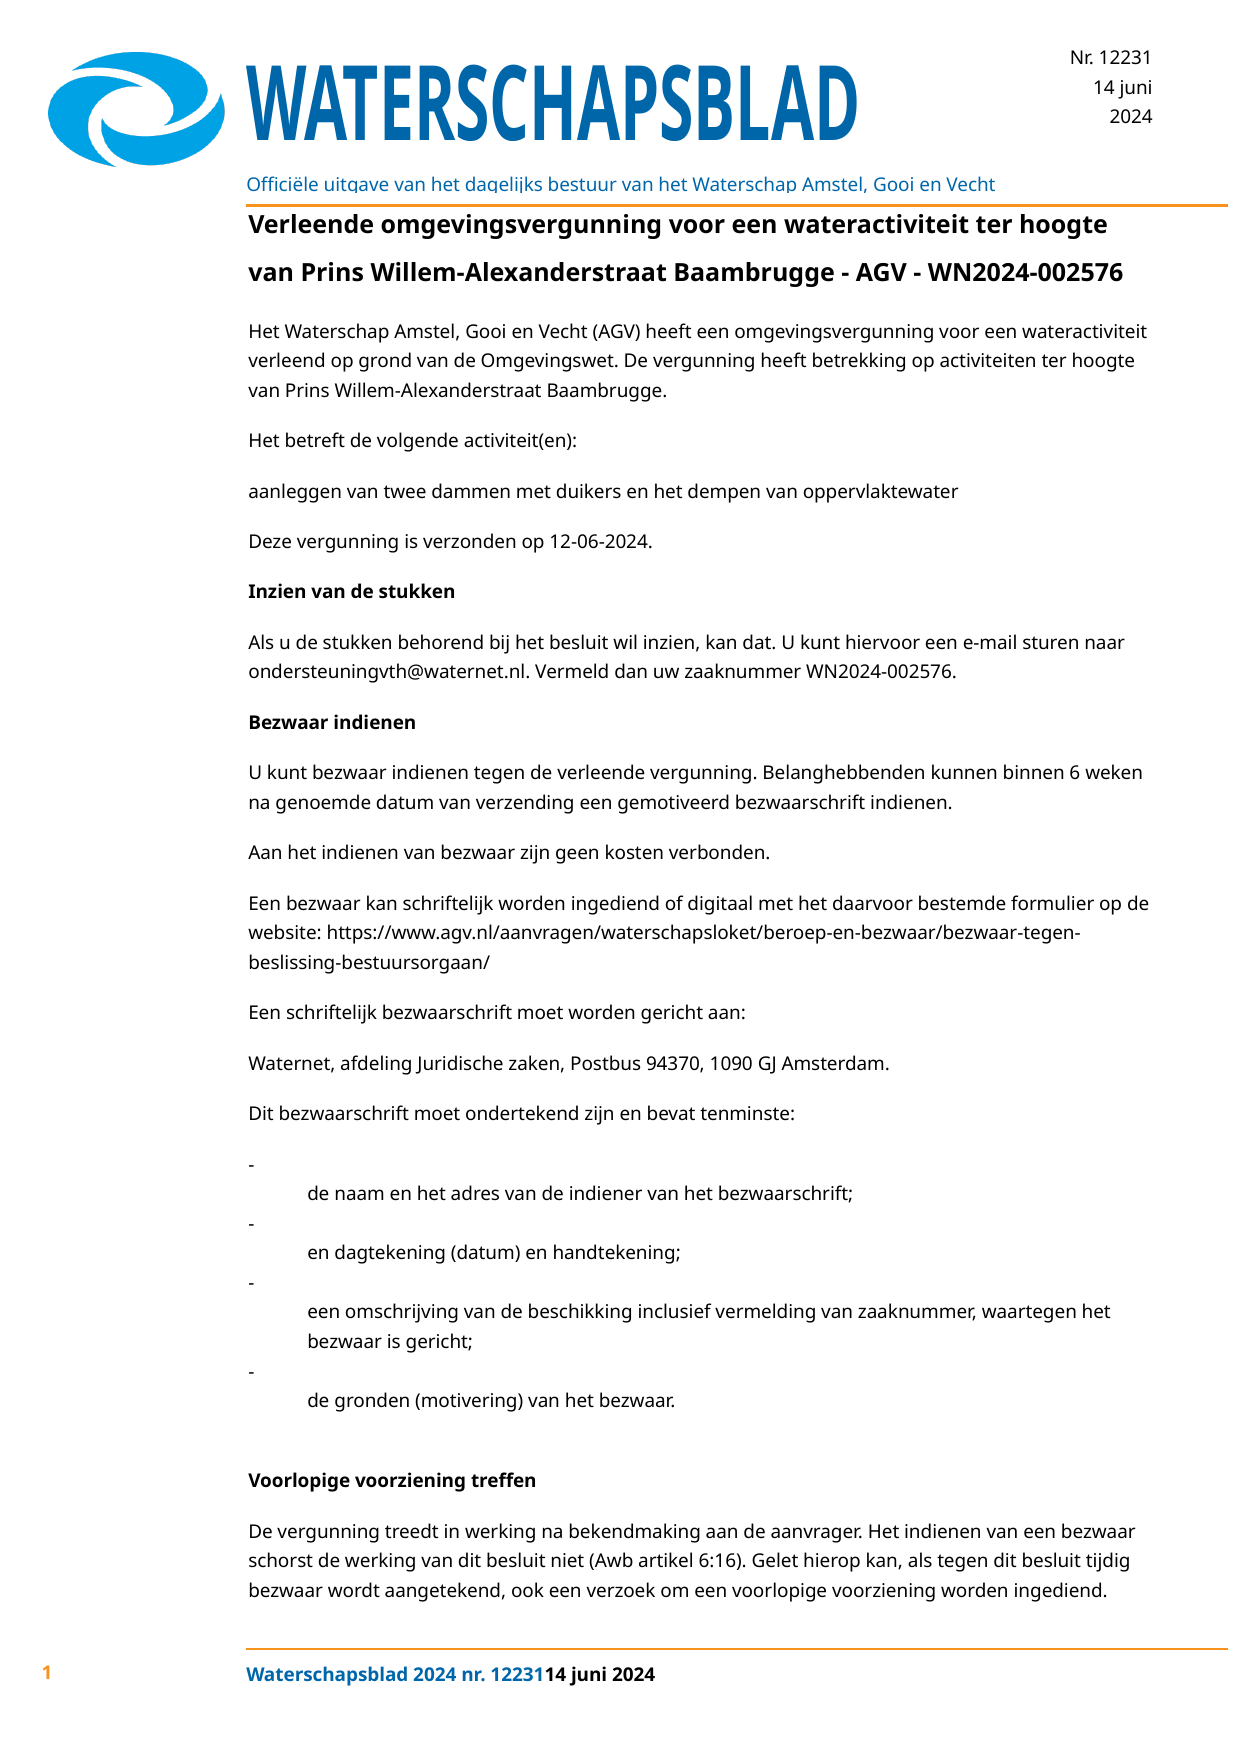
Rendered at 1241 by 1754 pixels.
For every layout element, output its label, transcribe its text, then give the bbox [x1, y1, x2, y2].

text Voorlopige voorziening treffen [248, 1467, 1152, 1493]
text Deze vergunning is verzonden op 12-06-2024. [248, 528, 1152, 554]
text Een bezwaar kan schriftelijk worden ingediend of digitaal met het daarvoor bestemde formulier op de website: https://www.agv.nl/aanvragen/waterschapsloket/beroep-en-bezwaar/bezwaar-tegen-beslissing-bestuursorgaan/ [248, 890, 1152, 975]
text Inzien van de stukken [248, 579, 1152, 604]
list en dagtekening (datum) en handtekening; [248, 1239, 1152, 1265]
text Het Waterschap Amstel, Gooi en Vecht (AGV) heeft een omgevingsvergunning voor een wateractiviteit verleend op grond van de Omgevingswet. De vergunning heeft betrekking op activiteiten ter hoogte van Prins Willem-Alexanderstraat Baambrugge. [248, 318, 1152, 403]
text U kunt bezwaar indienen tegen de verleende vergunning. Belanghebbenden kunnen binnen 6 weken na genoemde datum van verzending een gemotiveerd bezwaarschrift indienen. [248, 759, 1152, 815]
text Als u de stukken behorend bij het besluit wil inzien, kan dat. U kunt hiervoor een e-mail sturen naar ondersteuningvth@waternet.nl. Vermeld dan uw zaaknummer WN2024-002576. [248, 629, 1152, 684]
list een omschrijving van de beschikking inclusief vermelding van zaaknummer, waartegen het bezwaar is gericht; [248, 1299, 1152, 1354]
text De vergunning treedt in werking na bekendmaking aan de aanvrager. Het indienen van een bezwaar schorst de werking van dit besluit niet (Awb artikel 6:16). Gelet hierop kan, als tegen dit besluit tijdig bezwaar wordt aangetekend, ook een verzoek om een voorlopige voorziening worden ingediend. [248, 1518, 1152, 1603]
text Bezwaar indienen [248, 709, 1152, 735]
picture [41, 47, 231, 172]
list de naam en het adres van de indiener van het bezwaarschrift; [248, 1180, 1152, 1206]
text Aan het indienen van bezwaar zijn geen kosten verbonden. [248, 839, 1152, 865]
text Dit bezwaarschrift moet ondertekend zijn en bevat tenminste: [248, 1100, 1152, 1126]
text Het betreft de volgende activiteit(en): [248, 427, 1152, 453]
list de gronden (motivering) van het bezwaar. [248, 1387, 1152, 1413]
text aanleggen van twee dammen met duikers en het dempen van oppervlaktewater [248, 478, 1152, 504]
text Waternet, afdeling Juridische zaken, Postbus 94370, 1090 GJ Amsterdam. [248, 1050, 1152, 1076]
text Verleende omgevingsvergunning voor een wateractiviteit ter hoogte van Prins Willem-Alexanderstraat Baambrugge - AGV - WN2024-002576 [248, 207, 1152, 288]
text Een schriftelijk bezwaarschrift moet worden gericht aan: [248, 999, 1152, 1025]
